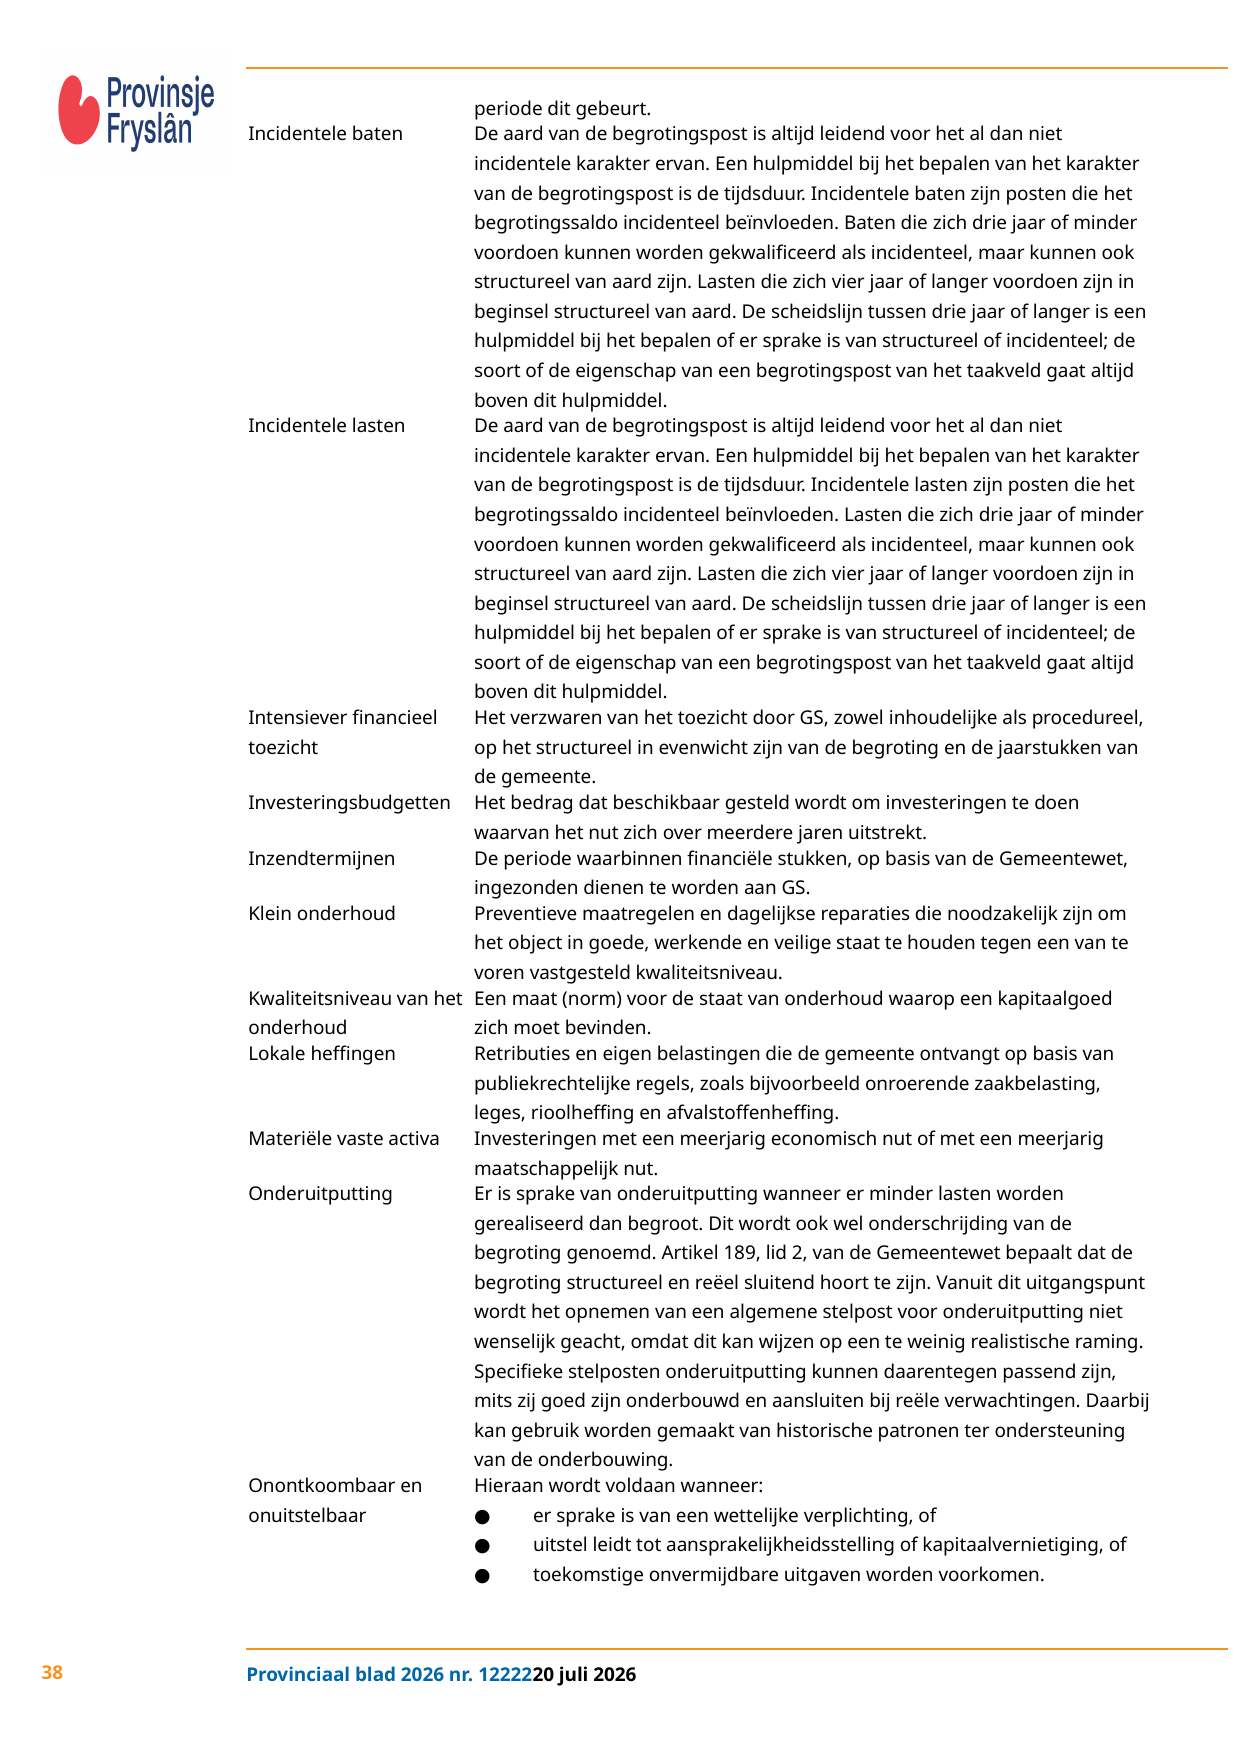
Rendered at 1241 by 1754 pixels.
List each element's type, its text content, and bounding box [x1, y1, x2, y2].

table_cell De aard van de begrotingspost is altijd leidend voor het al dan niet incidentele karakter ervan. Een hulpmiddel bij het bepalen van het karakter van de begrotingspost is de tijdsduur. Incidentele lasten zijn posten die het begrotingssaldo incidenteel beïnvloeden. Lasten die zich drie jaar of minder voordoen kunnen worden gekwalificeerd als incidenteel, maar kunnen ook structureel van aard zijn. Lasten die zich vier jaar of langer voordoen zijn in beginsel structureel van aard. De scheidslijn tussen drie jaar of langer is een hulpmiddel bij het bepalen of er sprake is van structureel of incidenteel; de soort of de eigenschap van een begrotingspost van het taakveld gaat altijd boven dit hulpmiddel. [474, 413, 1152, 704]
table_cell De aard van de begrotingspost is altijd leidend voor het al dan niet incidentele karakter ervan. Een hulpmiddel bij het bepalen van het karakter van de begrotingspost is de tijdsduur. Incidentele baten zijn posten die het begrotingssaldo incidenteel beïnvloeden. Baten die zich drie jaar of minder voordoen kunnen worden gekwalificeerd als incidenteel, maar kunnen ook structureel van aard zijn. Lasten die zich vier jaar of langer voordoen zijn in beginsel structureel van aard. De scheidslijn tussen drie jaar of langer is een hulpmiddel bij het bepalen of er sprake is van structureel of incidenteel; de soort of de eigenschap van een begrotingspost van het taakveld gaat altijd boven dit hulpmiddel. [474, 121, 1152, 412]
table_cell Lokale heffingen [248, 1040, 474, 1125]
table_cell [248, 95, 474, 121]
table_cell Het bedrag dat beschikbaar gesteld wordt om investeringen te doen waarvan het nut zich over meerdere jaren uitstrekt. [474, 789, 1152, 845]
picture [41, 47, 231, 172]
table_cell Retributies en eigen belastingen die de gemeente ontvangt op basis van publiekrechtelijke regels, zoals bijvoorbeeld onroerende zaakbelasting, leges, rioolheffing en afvalstoffenheffing. [474, 1040, 1152, 1125]
table_cell Een maat (norm) voor de staat van onderhoud waarop een kapitaalgoed zich moet bevinden. [474, 985, 1152, 1040]
table_cell Investeringen met een meerjarig economisch nut of met een meerjarig maatschappelijk nut. [474, 1125, 1152, 1180]
table_cell Kwaliteitsniveau van het onderhoud [248, 985, 474, 1040]
table_cell Onontkoombaar en onuitstelbaar [248, 1473, 474, 1587]
table_cell Intensiever financieel toezicht [248, 705, 474, 789]
table_cell Hieraan wordt voldaan wanneer: er sprake is van een wettelijke verplichting, of uitstel leidt tot aansprakelijkheidsstelling of kapitaalvernietiging, of toekomstige onvermijdbare uitgaven worden voorkomen. [474, 1473, 1152, 1587]
table_cell Preventieve maatregelen en dagelijkse reparaties die noodzakelijk zijn om het object in goede, werkende en veilige staat te houden tegen een van te voren vastgesteld kwaliteitsniveau. [474, 900, 1152, 985]
table_cell Incidentele lasten [248, 413, 474, 704]
table_cell De periode waarbinnen financiële stukken, op basis van de Gemeentewet, ingezonden dienen te worden aan GS. [474, 845, 1152, 900]
table_cell Inzendtermijnen [248, 845, 474, 900]
table_cell Er is sprake van onderuitputting wanneer er minder lasten worden gerealiseerd dan begroot. Dit wordt ook wel onderschrijding van de begroting genoemd. Artikel 189, lid 2, van de Gemeentewet bepaalt dat de begroting structureel en reëel sluitend hoort te zijn. Vanuit dit uitgangspunt wordt het opnemen van een algemene stelpost voor onderuitputting niet wenselijk geacht, omdat dit kan wijzen op een te weinig realistische raming. Specifieke stelposten onderuitputting kunnen daarentegen passend zijn, mits zij goed zijn onderbouwd en aansluiten bij reële verwachtingen. Daarbij kan gebruik worden gemaakt van historische patronen ter ondersteuning van de onderbouwing. [474, 1180, 1152, 1472]
table_cell Investeringsbudgetten [248, 789, 474, 845]
table_cell Het verzwaren van het toezicht door GS, zowel inhoudelijke als procedureel, op het structureel in evenwicht zijn van de begroting en de jaarstukken van de gemeente. [474, 705, 1152, 789]
table_cell Onderuitputting [248, 1180, 474, 1472]
table_cell periode dit gebeurt. [474, 95, 1152, 121]
table_cell Klein onderhoud [248, 900, 474, 985]
table_cell Incidentele baten [248, 121, 474, 412]
table_cell Materiële vaste activa [248, 1125, 474, 1180]
